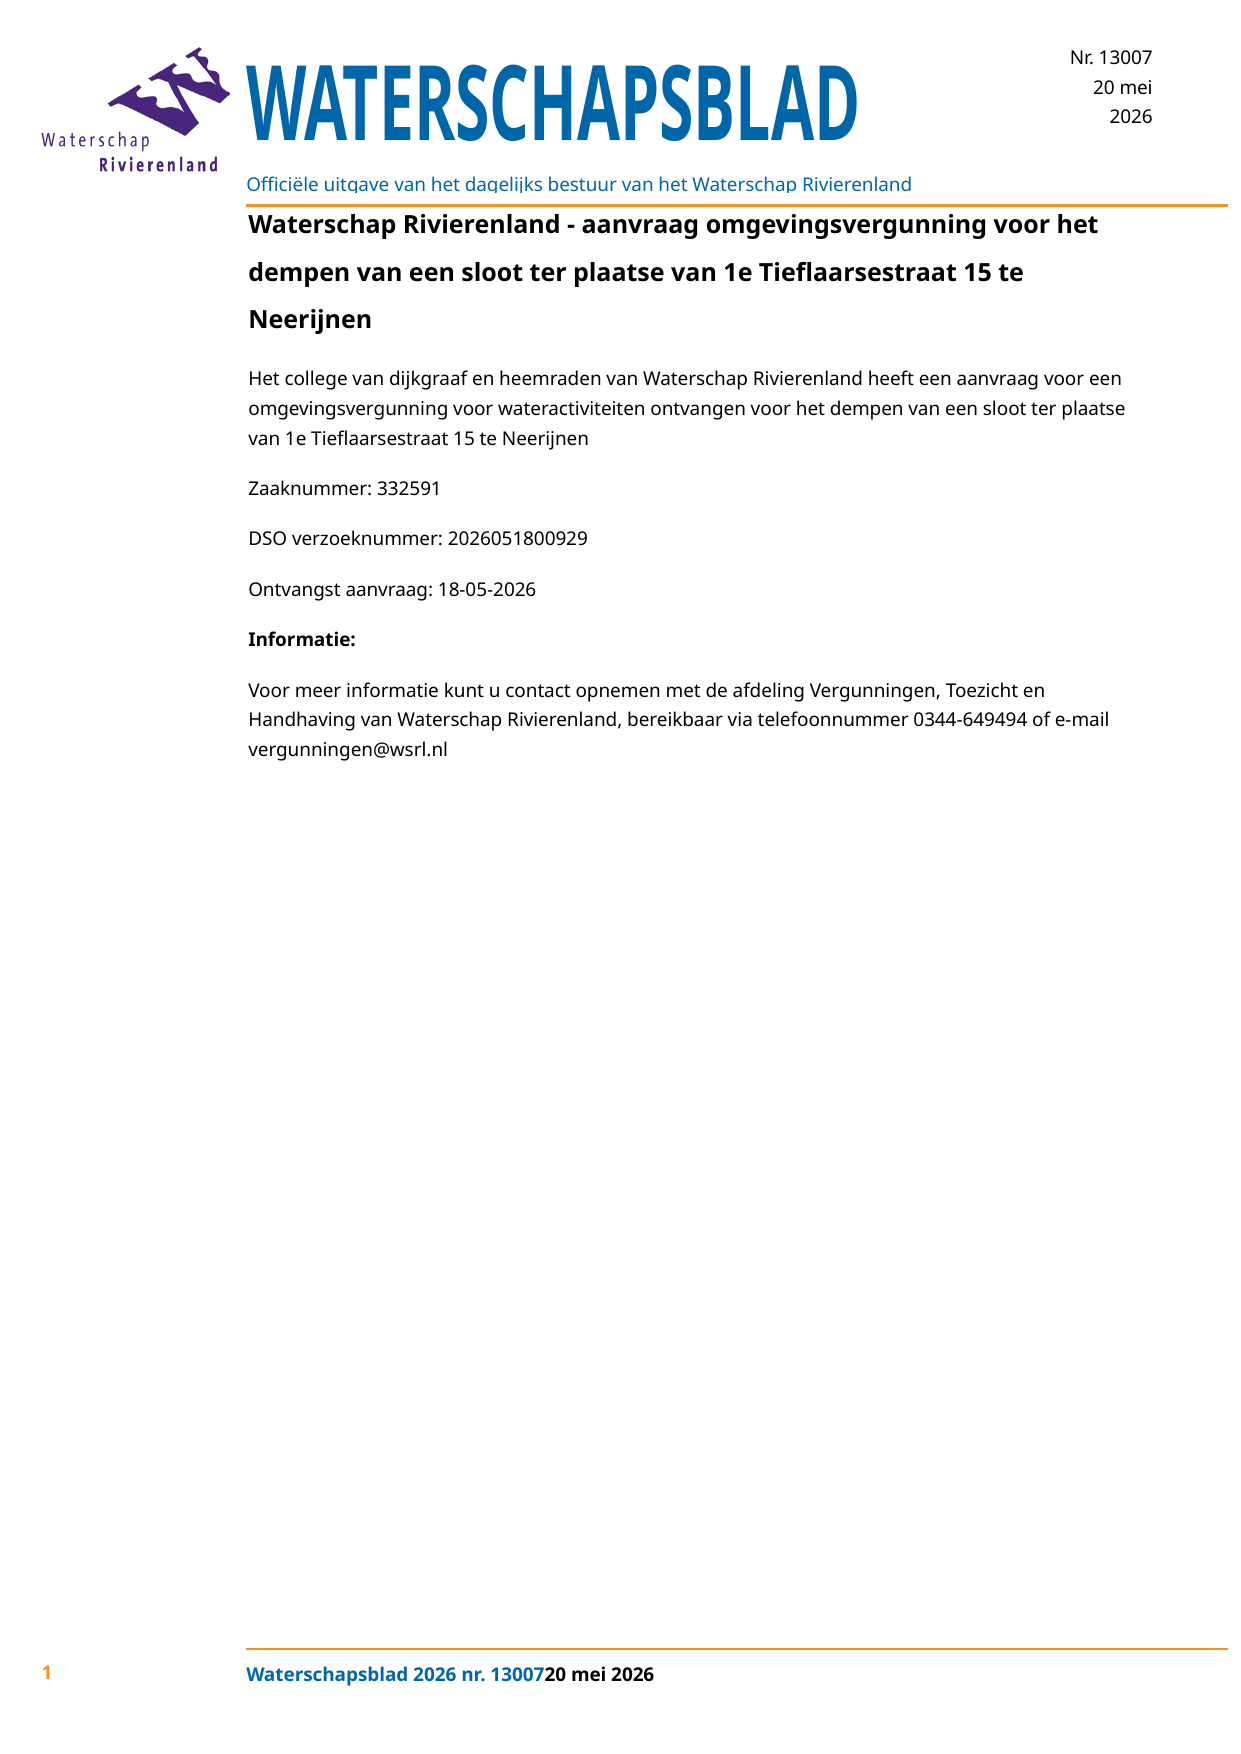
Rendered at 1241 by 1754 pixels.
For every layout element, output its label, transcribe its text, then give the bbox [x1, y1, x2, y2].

picture [41, 47, 231, 172]
text Waterschap Rivierenland - aanvraag omgevingsvergunning voor het dempen van een sloot ter plaatse van 1e Tieflaarsestraat 15 te Neerijnen [248, 207, 1152, 336]
text Zaaknummer: 332591 [248, 475, 1152, 501]
text Het college van dijkgraaf en heemraden van Waterschap Rivierenland heeft een aanvraag voor een omgevingsvergunning voor wateractiviteiten ontvangen voor het dempen van een sloot ter plaatse van 1e Tieflaarsestraat 15 te Neerijnen [248, 366, 1152, 450]
text Ontvangst aanvraag: 18-05-2026 [248, 576, 1152, 602]
text DSO verzoeknummer: 2026051800929 [248, 526, 1152, 551]
text Voor meer informatie kunt u contact opnemen met de afdeling Vergunningen, Toezicht en Handhaving van Waterschap Rivierenland, bereikbaar via telefoonnummer 0344-649494 of e-mail vergunningen@wsrl.nl [248, 677, 1152, 762]
text Informatie: [248, 626, 1152, 652]
